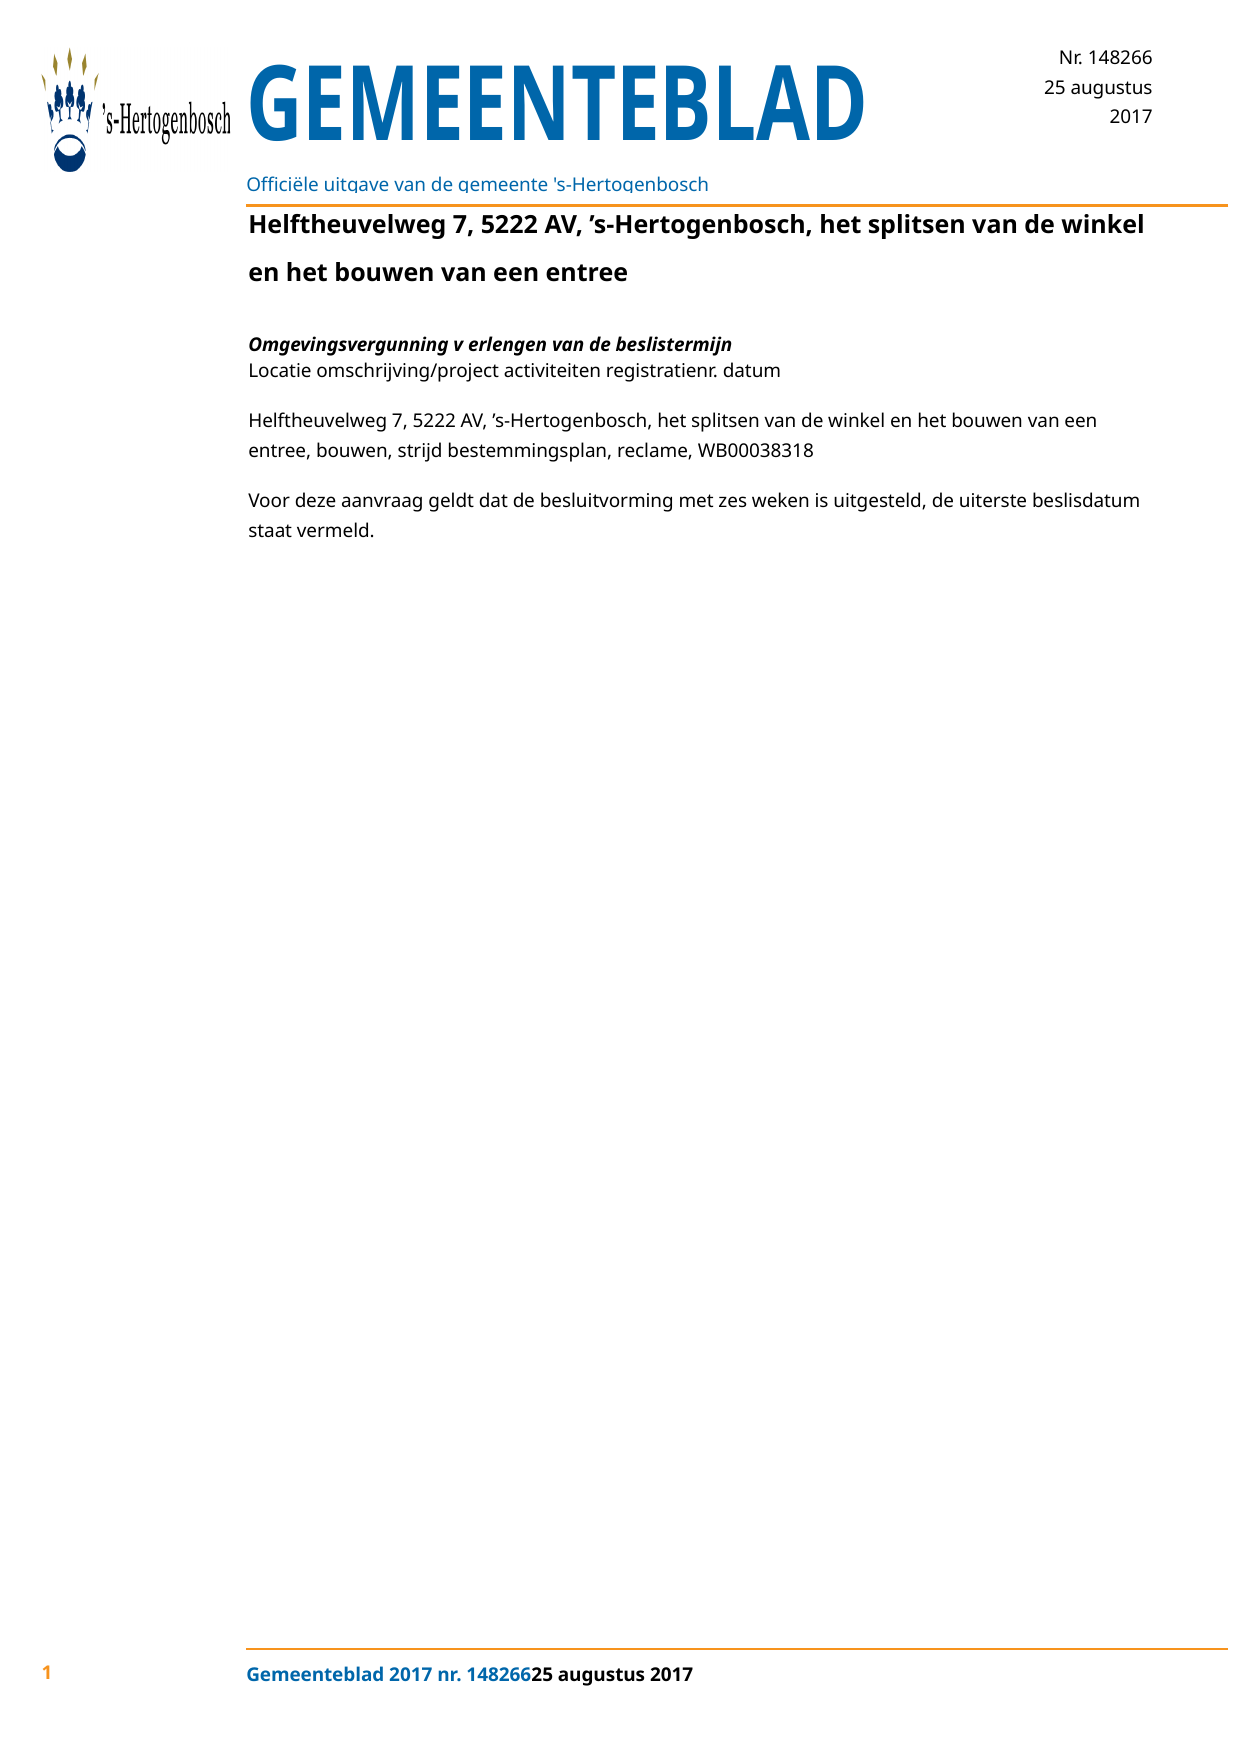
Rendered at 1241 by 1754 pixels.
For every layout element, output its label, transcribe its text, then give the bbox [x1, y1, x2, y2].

picture [41, 47, 231, 172]
text Locatie omschrijving/project activiteiten registratienr. datum [248, 357, 1152, 383]
text Omgevingsvergunning v erlengen van de beslistermijn [248, 331, 1152, 357]
text Helftheuvelweg 7, 5222 AV, ’s-Hertogenbosch, het splitsen van de winkel en het bouwen van een entree [248, 207, 1152, 288]
text Voor deze aanvraag geldt dat de besluitvorming met zes weken is uitgesteld, de uiterste beslisdatum staat vermeld. [248, 488, 1152, 543]
text Helftheuvelweg 7, 5222 AV, ’s-Hertogenbosch, het splitsen van de winkel en het bouwen van een entree, bouwen, strijd bestemmingsplan, reclame, WB00038318 [248, 408, 1152, 463]
